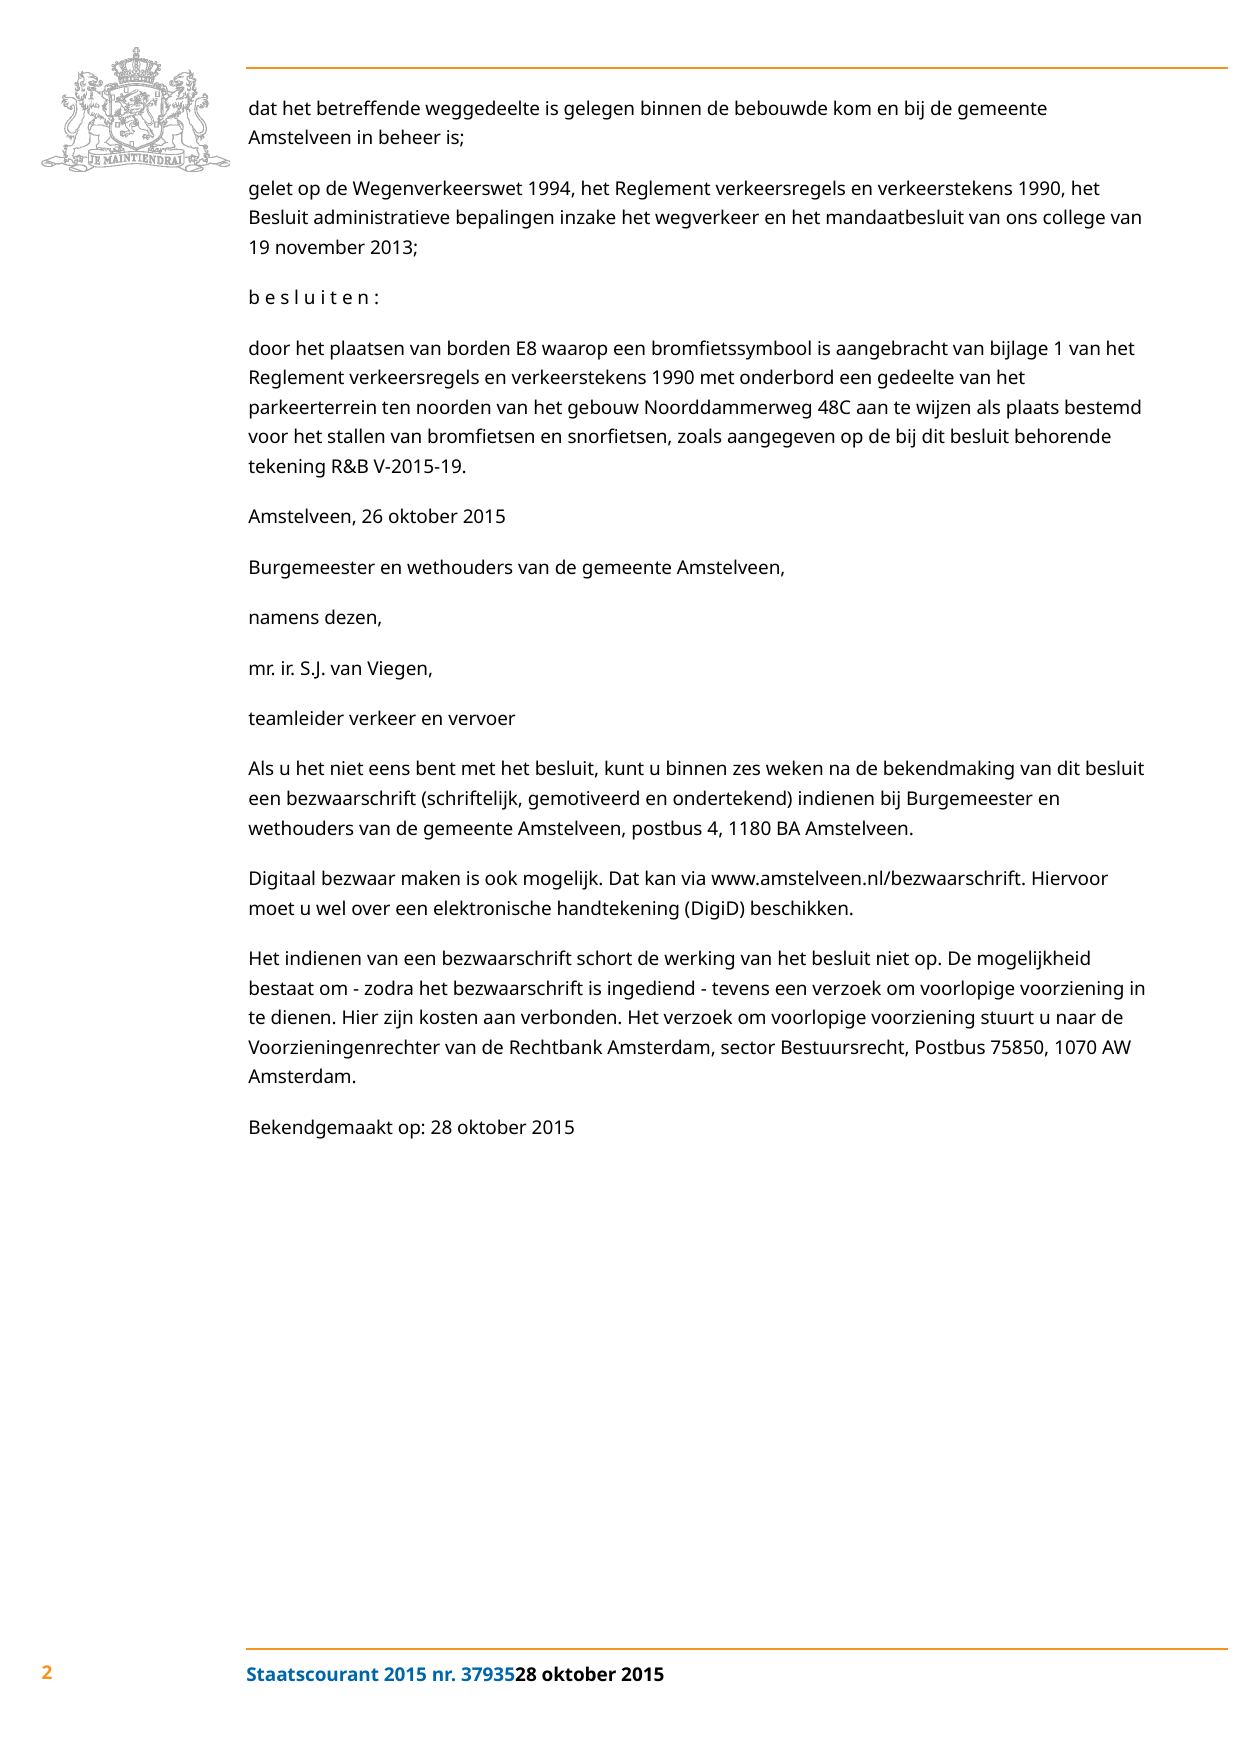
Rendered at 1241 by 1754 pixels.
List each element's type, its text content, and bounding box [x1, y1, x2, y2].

text Amstelveen, 26 oktober 2015 [248, 503, 1152, 529]
text Burgemeester en wethouders van de gemeente Amstelveen, [248, 554, 1152, 580]
text door het plaatsen van borden E8 waarop een bromfietssymbool is aangebracht van bijlage 1 van het Reglement verkeersregels en verkeerstekens 1990 met onderbord een gedeelte van het parkeerterrein ten noorden van het gebouw Noorddammerweg 48C aan te wijzen als plaats bestemd voor het stallen van bromfietsen en snorfietsen, zoals aangegeven op de bij dit besluit behorende tekening R&B V-2015-19. [248, 335, 1152, 479]
text teamleider verkeer en vervoer [248, 705, 1152, 731]
text dat het betreffende weggedeelte is gelegen binnen de bebouwde kom en bij de gemeente Amstelveen in beheer is; [248, 95, 1152, 150]
text Digitaal bezwaar maken is ook mogelijk. Dat kan via www.amstelveen.nl/bezwaarschrift. Hiervoor moet u wel over een elektronische handtekening (DigiD) beschikken. [248, 865, 1152, 921]
text Als u het niet eens bent met het besluit, kunt u binnen zes weken na de bekendmaking van dit besluit een bezwaarschrift (schriftelijk, gemotiveerd en ondertekend) indienen bij Burgemeester en wethouders van de gemeente Amstelveen, postbus 4, 1180 BA Amstelveen. [248, 756, 1152, 841]
text mr. ir. S.J. van Viegen, [248, 655, 1152, 681]
picture [41, 47, 231, 172]
text namens dezen, [248, 604, 1152, 630]
text Bekendgemaakt op: 28 oktober 2015 [248, 1114, 1152, 1140]
text Het indienen van een bezwaarschrift schort de werking van het besluit niet op. De mogelijkheid bestaat om - zodra het bezwaarschrift is ingediend - tevens een verzoek om voorlopige voorziening in te dienen. Hier zijn kosten aan verbonden. Het verzoek om voorlopige voorziening stuurt u naar de Voorzieningenrechter van de Rechtbank Amsterdam, sector Bestuursrecht, Postbus 75850, 1070 AW Amsterdam. [248, 945, 1152, 1089]
text gelet op de Wegenverkeerswet 1994, het Reglement verkeersregels en verkeerstekens 1990, het Besluit administratieve bepalingen inzake het wegverkeer en het mandaatbesluit van ons college van 19 november 2013; [248, 175, 1152, 260]
text b e s l u i t e n : [248, 284, 1152, 310]
